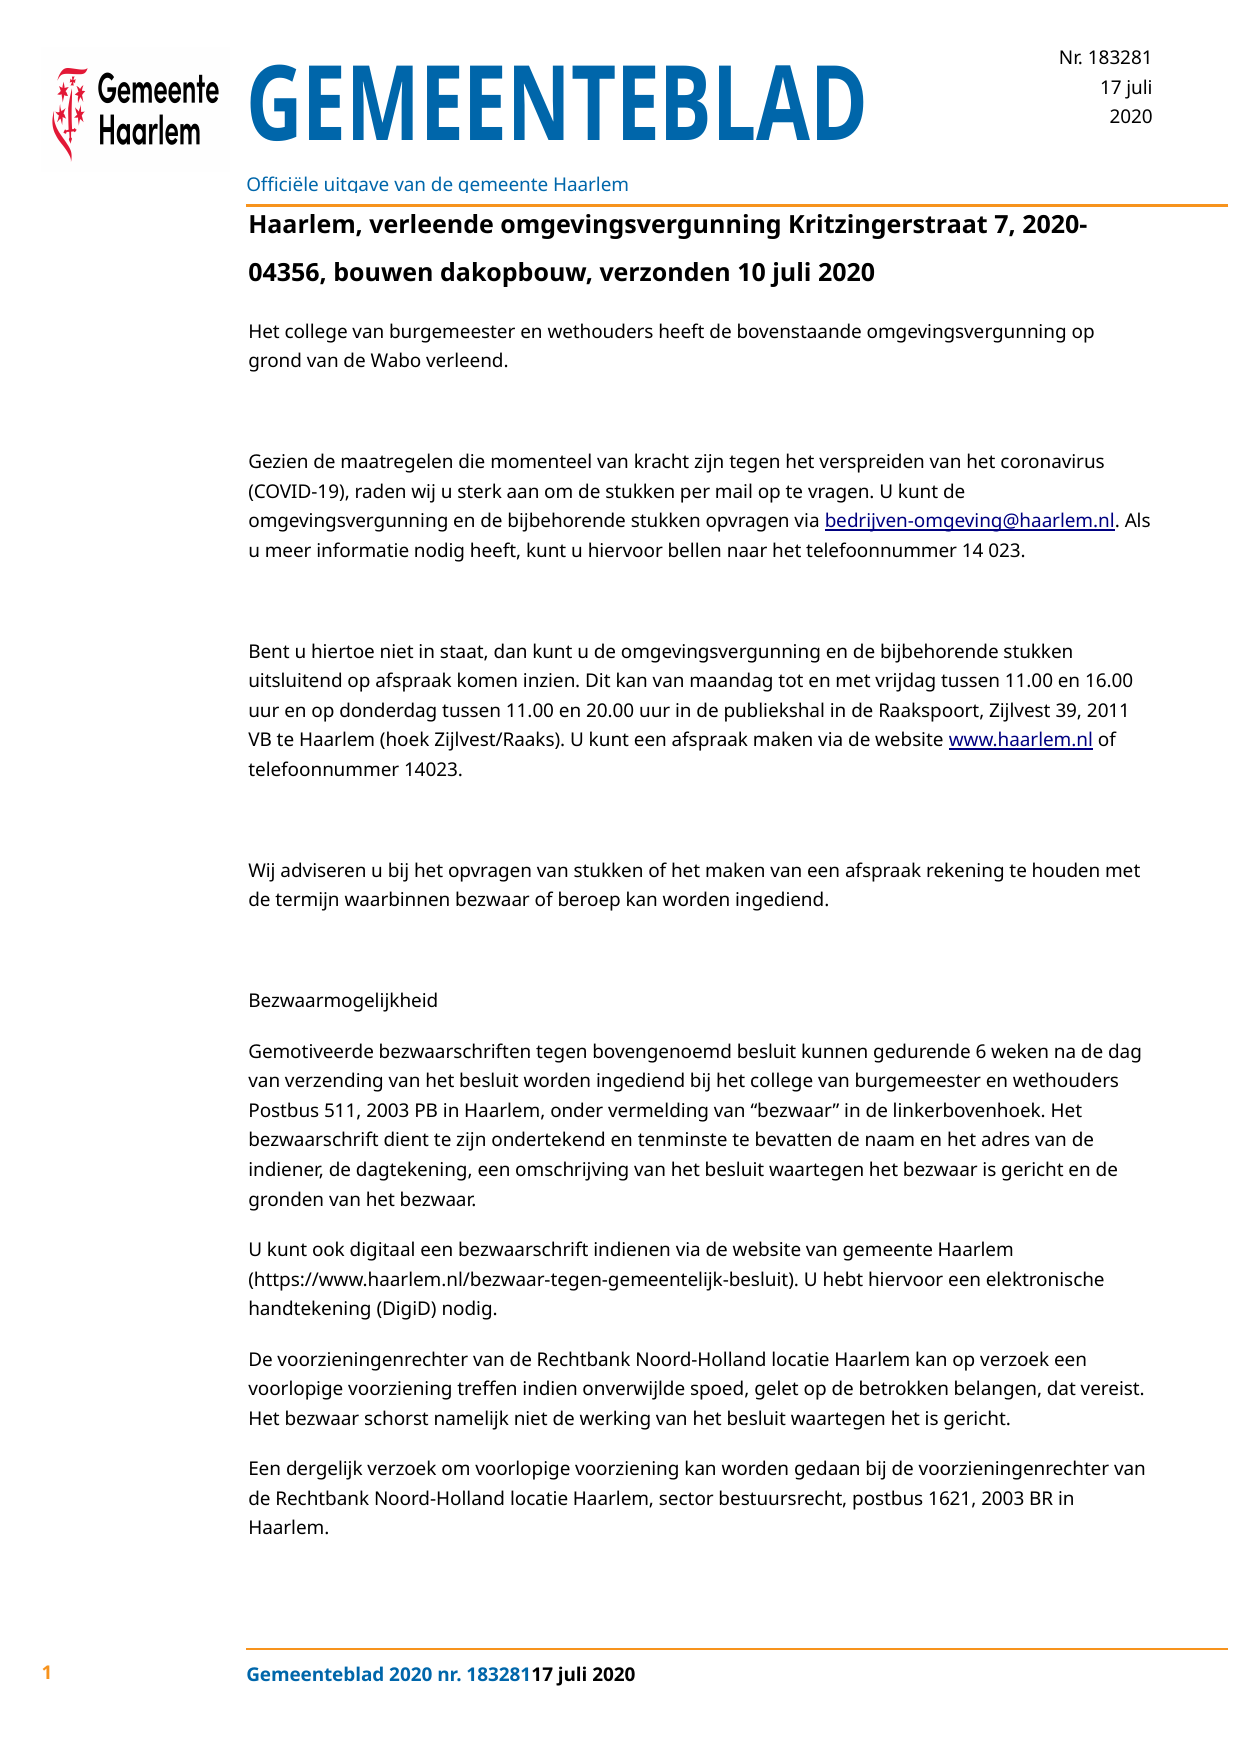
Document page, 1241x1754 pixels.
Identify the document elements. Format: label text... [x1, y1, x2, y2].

text Gemotiveerde bezwaarschriften tegen bovengenoemd besluit kunnen gedurende 6 weken na de dag van verzending van het besluit worden ingediend bij het college van burgemeester en wethouders Postbus 511, 2003 PB in Haarlem, onder vermelding van “bezwaar” in de linkerbovenhoek. Het bezwaarschrift dient te zijn ondertekend en tenminste te bevatten de naam en het adres van de indiener, de dagtekening, een omschrijving van het besluit waartegen het bezwaar is gericht en de gronden van het bezwaar. [248, 1038, 1152, 1212]
text Bezwaarmogelijkheid [248, 987, 1152, 1013]
text Gezien de maatregelen die momenteel van kracht zijn tegen het verspreiden van het coronavirus (COVID-19), raden wij u sterk aan om de stukken per mail op te vragen. U kunt de omgevingsvergunning en de bijbehorende stukken opvragen via bedrijven-omgeving@haarlem.nl. Als u meer informatie nodig heeft, kunt u hiervoor bellen naar het telefoonnummer 14 023. [248, 448, 1152, 563]
picture [41, 47, 231, 172]
text Wij adviseren u bij het opvragen van stukken of het maken van een afspraak rekening te houden met de termijn waarbinnen bezwaar of beroep kan worden ingediend. [248, 857, 1152, 912]
text De voorzieningenrechter van de Rechtbank Noord-Holland locatie Haarlem kan op verzoek een voorlopige voorziening treffen indien onverwijlde spoed, gelet op de betrokken belangen, dat vereist. Het bezwaar schorst namelijk niet de werking van het besluit waartegen het is gericht. [248, 1346, 1152, 1431]
text Een dergelijk verzoek om voorlopige voorziening kan worden gedaan bij de voorzieningenrechter van de Rechtbank Noord-Holland locatie Haarlem, sector bestuursrecht, postbus 1621, 2003 BR in Haarlem. [248, 1455, 1152, 1540]
text Haarlem, verleende omgevingsvergunning Kritzingerstraat 7, 2020-04356, bouwen dakopbouw, verzonden 10 juli 2020 [248, 207, 1152, 288]
text Bent u hiertoe niet in staat, dan kunt u de omgevingsvergunning en de bijbehorende stukken uitsluitend op afspraak komen inzien. Dit kan van maandag tot en met vrijdag tussen 11.00 en 16.00 uur en op donderdag tussen 11.00 en 20.00 uur in de publiekshal in de Raakspoort, Zijlvest 39, 2011 VB te Haarlem (hoek Zijlvest/Raaks). U kunt een afspraak maken via de website www.haarlem.nl of telefoonnummer 14023. [248, 638, 1152, 782]
text U kunt ook digitaal een bezwaarschrift indienen via de website van gemeente Haarlem (https://www.haarlem.nl/bezwaar-tegen-gemeentelijk-besluit). U hebt hiervoor een elektronische handtekening (DigiD) nodig. [248, 1236, 1152, 1321]
text Het college van burgemeester en wethouders heeft de bovenstaande omgevingsvergunning op grond van de Wabo verleend. [248, 318, 1152, 373]
